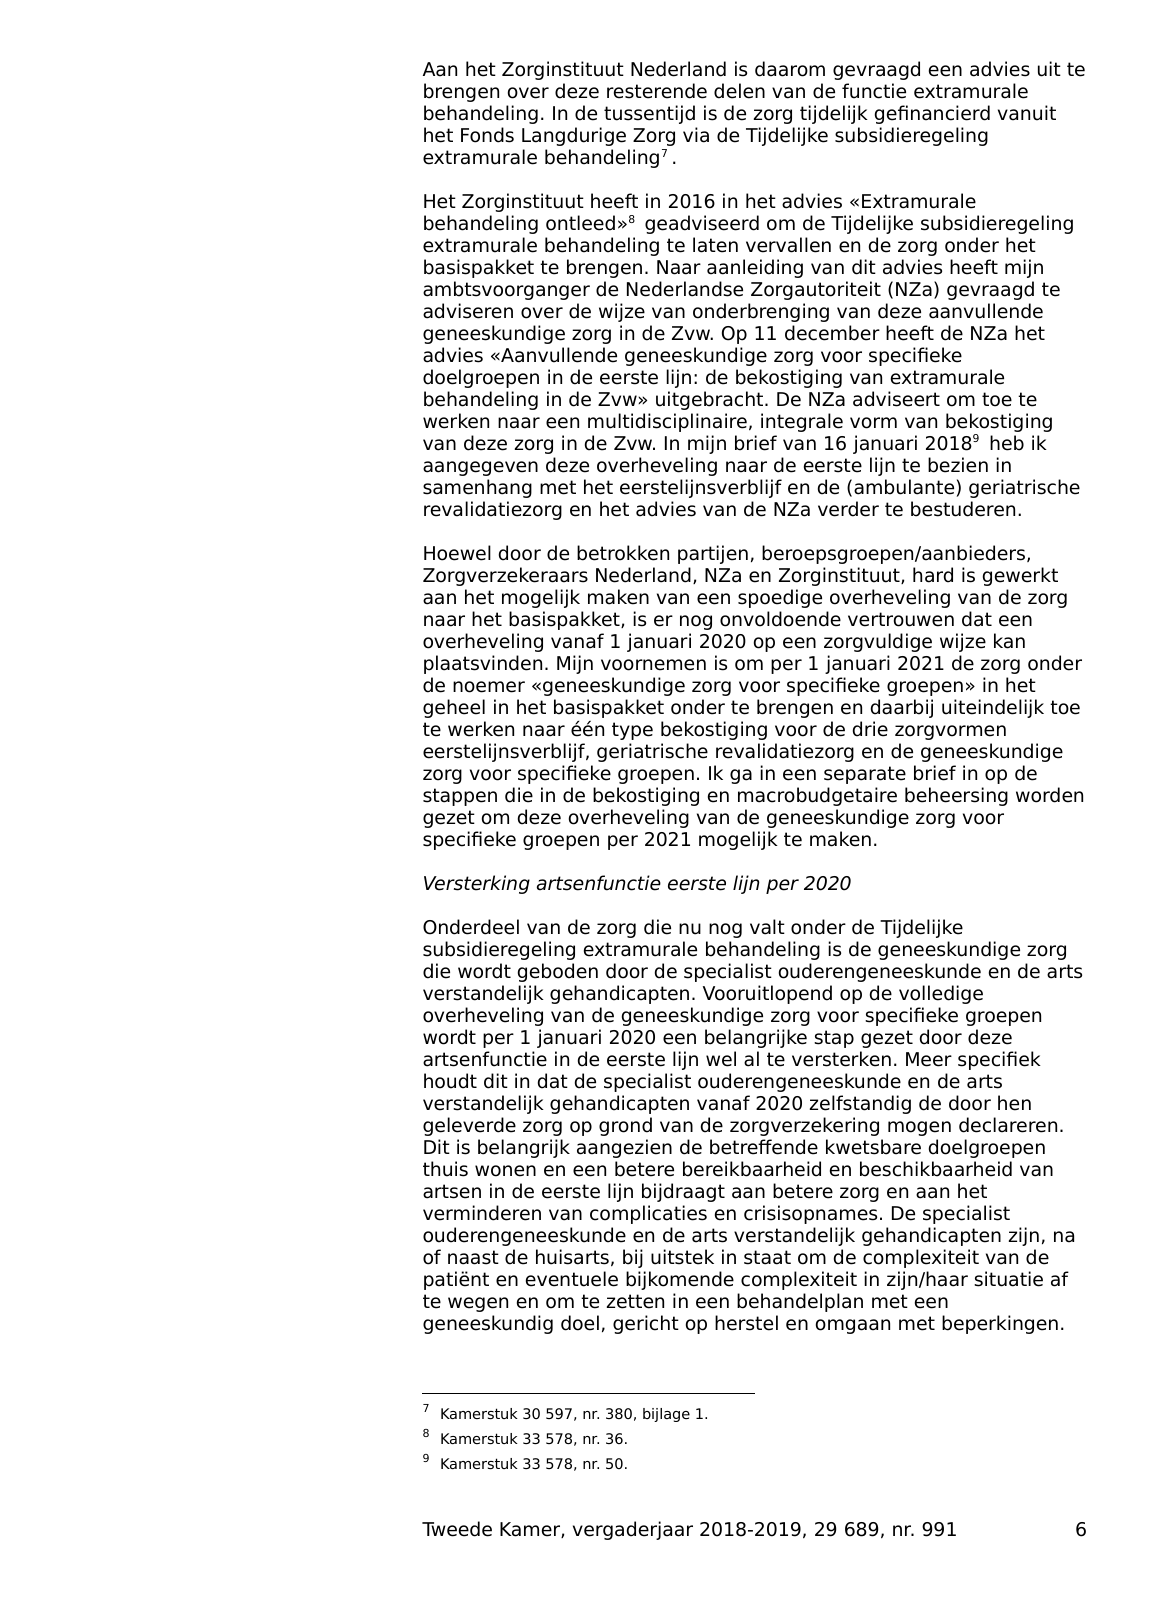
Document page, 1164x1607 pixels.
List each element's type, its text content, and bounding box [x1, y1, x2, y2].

text Kamerstuk 30 597, nr. 380, bijlage 1. [422, 1402, 1087, 1424]
text Kamerstuk 33 578, nr. 50. [422, 1452, 1087, 1474]
text Aan het Zorginstituut Nederland is daarom gevraagd een advies uit te brengen over deze resterende delen van de functie extramurale behandeling. In de tussentijd is de zorg tijdelijk gefinancierd vanuit het Fonds Langdurige Zorg via de Tijdelijke subsidieregeling extramurale behandeling. [422, 59, 1087, 169]
text Kamerstuk 33 578, nr. 36. [422, 1427, 1087, 1449]
text Hoewel door de betrokken partijen, beroepsgroepen/aanbieders, Zorgverzekeraars Nederland, NZa en Zorginstituut, hard is gewerkt aan het mogelijk maken van een spoedige overheveling van de zorg naar het basispakket, is er nog onvoldoende vertrouwen dat een overheveling vanaf 1 januari 2020 op een zorgvuldige wijze kan plaatsvinden. Mijn voornemen is om per 1 januari 2021 de zorg onder de noemer «geneeskundige zorg voor specifieke groepen» in het geheel in het basispakket onder te brengen en daarbij uiteindelijk toe te werken naar één type bekostiging voor de drie zorgvormen eerstelijnsverblijf, geriatrische revalidatiezorg en de geneeskundige zorg voor specifieke groepen. Ik ga in een separate brief in op de stappen die in de bekostiging en macrobudgetaire beheersing worden gezet om deze overheveling van de geneeskundige zorg voor specifieke groepen per 2021 mogelijk te maken. [422, 543, 1087, 851]
text Het Zorginstituut heeft in 2016 in het advies «Extramurale behandeling ontleed» geadviseerd om de Tijdelijke subsidieregeling extramurale behandeling te laten vervallen en de zorg onder het basispakket te brengen. Naar aanleiding van dit advies heeft mijn ambtsvoorganger de Nederlandse Zorgautoriteit (NZa) gevraagd te adviseren over de wijze van onderbrenging van deze aanvullende geneeskundige zorg in de Zvw. Op 11 december heeft de NZa het advies «Aanvullende geneeskundige zorg voor specifieke doelgroepen in de eerste lijn: de bekostiging van extramurale behandeling in de Zvw» uitgebracht. De NZa adviseert om toe te werken naar een multidisciplinaire, integrale vorm van bekostiging van deze zorg in de Zvw. In mijn brief van 16 januari 2018 heb ik aangegeven deze overheveling naar de eerste lijn te bezien in samenhang met het eerstelijnsverblijf en de (ambulante) geriatrische revalidatiezorg en het advies van de NZa verder te bestuderen. [422, 191, 1087, 521]
subtitle Versterking artsenfunctie eerste lijn per 2020 [422, 873, 1087, 895]
text Onderdeel van de zorg die nu nog valt onder de Tijdelijke subsidieregeling extramurale behandeling is de geneeskundige zorg die wordt geboden door de specialist ouderengeneeskunde en de arts verstandelijk gehandicapten. Vooruitlopend op de volledige overheveling van de geneeskundige zorg voor specifieke groepen wordt per 1 januari 2020 een belangrijke stap gezet door deze artsenfunctie in de eerste lijn wel al te versterken. Meer specifiek houdt dit in dat de specialist ouderengeneeskunde en de arts verstandelijk gehandicapten vanaf 2020 zelfstandig de door hen geleverde zorg op grond van de zorgverzekering mogen declareren. Dit is belangrijk aangezien de betreffende kwetsbare doelgroepen thuis wonen en een betere bereikbaarheid en beschikbaarheid van artsen in de eerste lijn bijdraagt aan betere zorg en aan het verminderen van complicaties en crisisopnames. De specialist ouderengeneeskunde en de arts verstandelijk gehandicapten zijn, na of naast de huisarts, bij uitstek in staat om de complexiteit van de patiënt en eventuele bijkomende complexiteit in zijn/haar situatie af te wegen en om te zetten in een behandelplan met een geneeskundig doel, gericht op herstel en omgaan met beperkingen. [422, 917, 1087, 1335]
